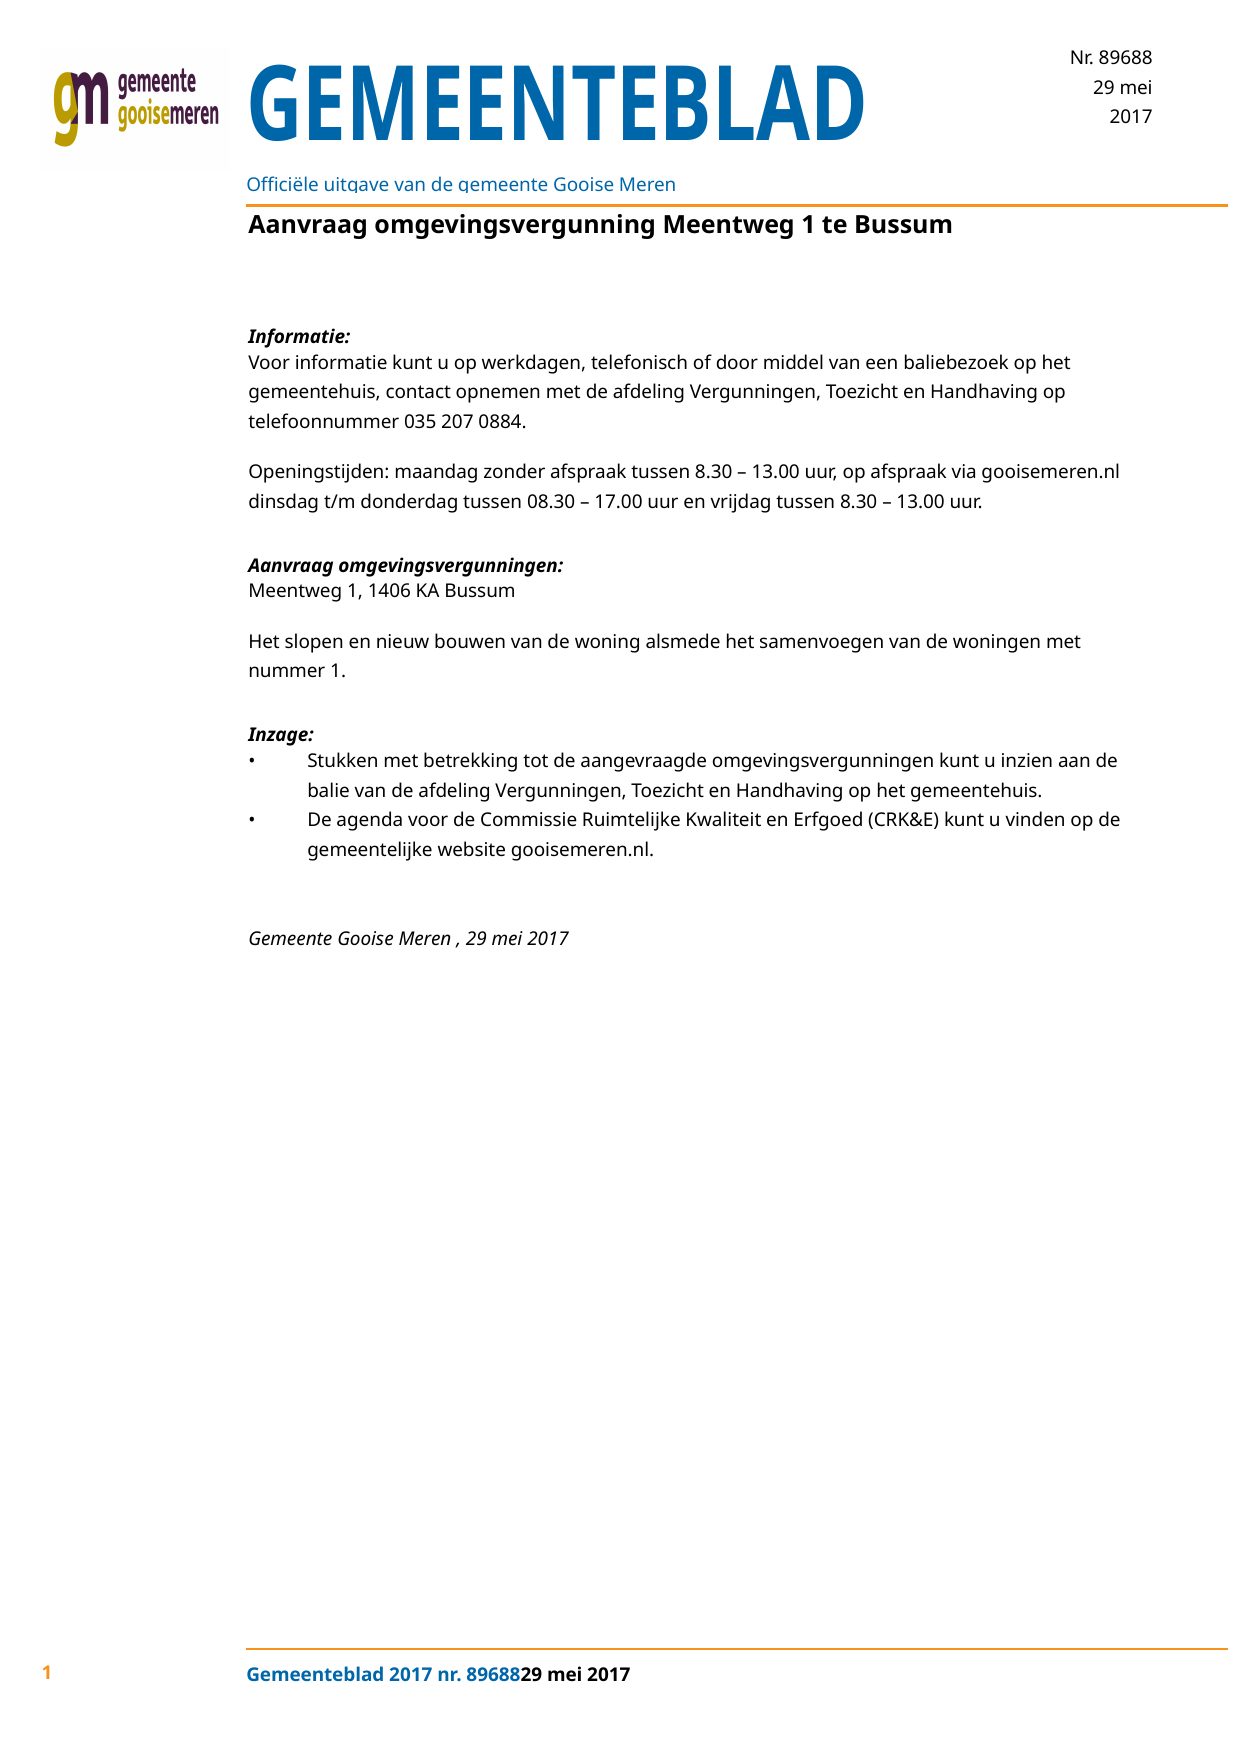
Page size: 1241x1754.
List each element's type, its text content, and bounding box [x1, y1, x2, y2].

text Aanvraag omgevingsvergunningen: [248, 552, 1152, 578]
list Stukken met betrekking tot de aangevraagde omgevingsvergunningen kunt u inzien aan de balie van de afdeling Vergunningen, Toezicht en Handhaving op het gemeentehuis. [248, 747, 1152, 803]
text Meentweg 1, 1406 KA Bussum [248, 578, 1152, 603]
text Inzage: [248, 722, 1152, 747]
picture [41, 47, 231, 172]
text Openingstijden: maandag zonder afspraak tussen 8.30 – 13.00 uur, op afspraak via gooisemeren.nl dinsdag t/m donderdag tussen 08.30 – 17.00 uur en vrijdag tussen 8.30 – 13.00 uur. [248, 458, 1152, 514]
text Aanvraag omgevingsvergunning Meentweg 1 te Bussum [248, 207, 1152, 241]
text Informatie: [248, 323, 1152, 349]
text Gemeente Gooise Meren , 29 mei 2017 [248, 925, 1152, 951]
text Het slopen en nieuw bouwen van de woning alsmede het samenvoegen van de woningen met nummer 1. [248, 628, 1152, 683]
text Voor informatie kunt u op werkdagen, telefonisch of door middel van een baliebezoek op het gemeentehuis, contact opnemen met de afdeling Vergunningen, Toezicht en Handhaving op telefoonnummer 035 207 0884. [248, 349, 1152, 434]
list De agenda voor de Commissie Ruimtelijke Kwaliteit en Erfgoed (CRK&E) kunt u vinden op de gemeentelijke website gooisemeren.nl. [248, 807, 1152, 862]
